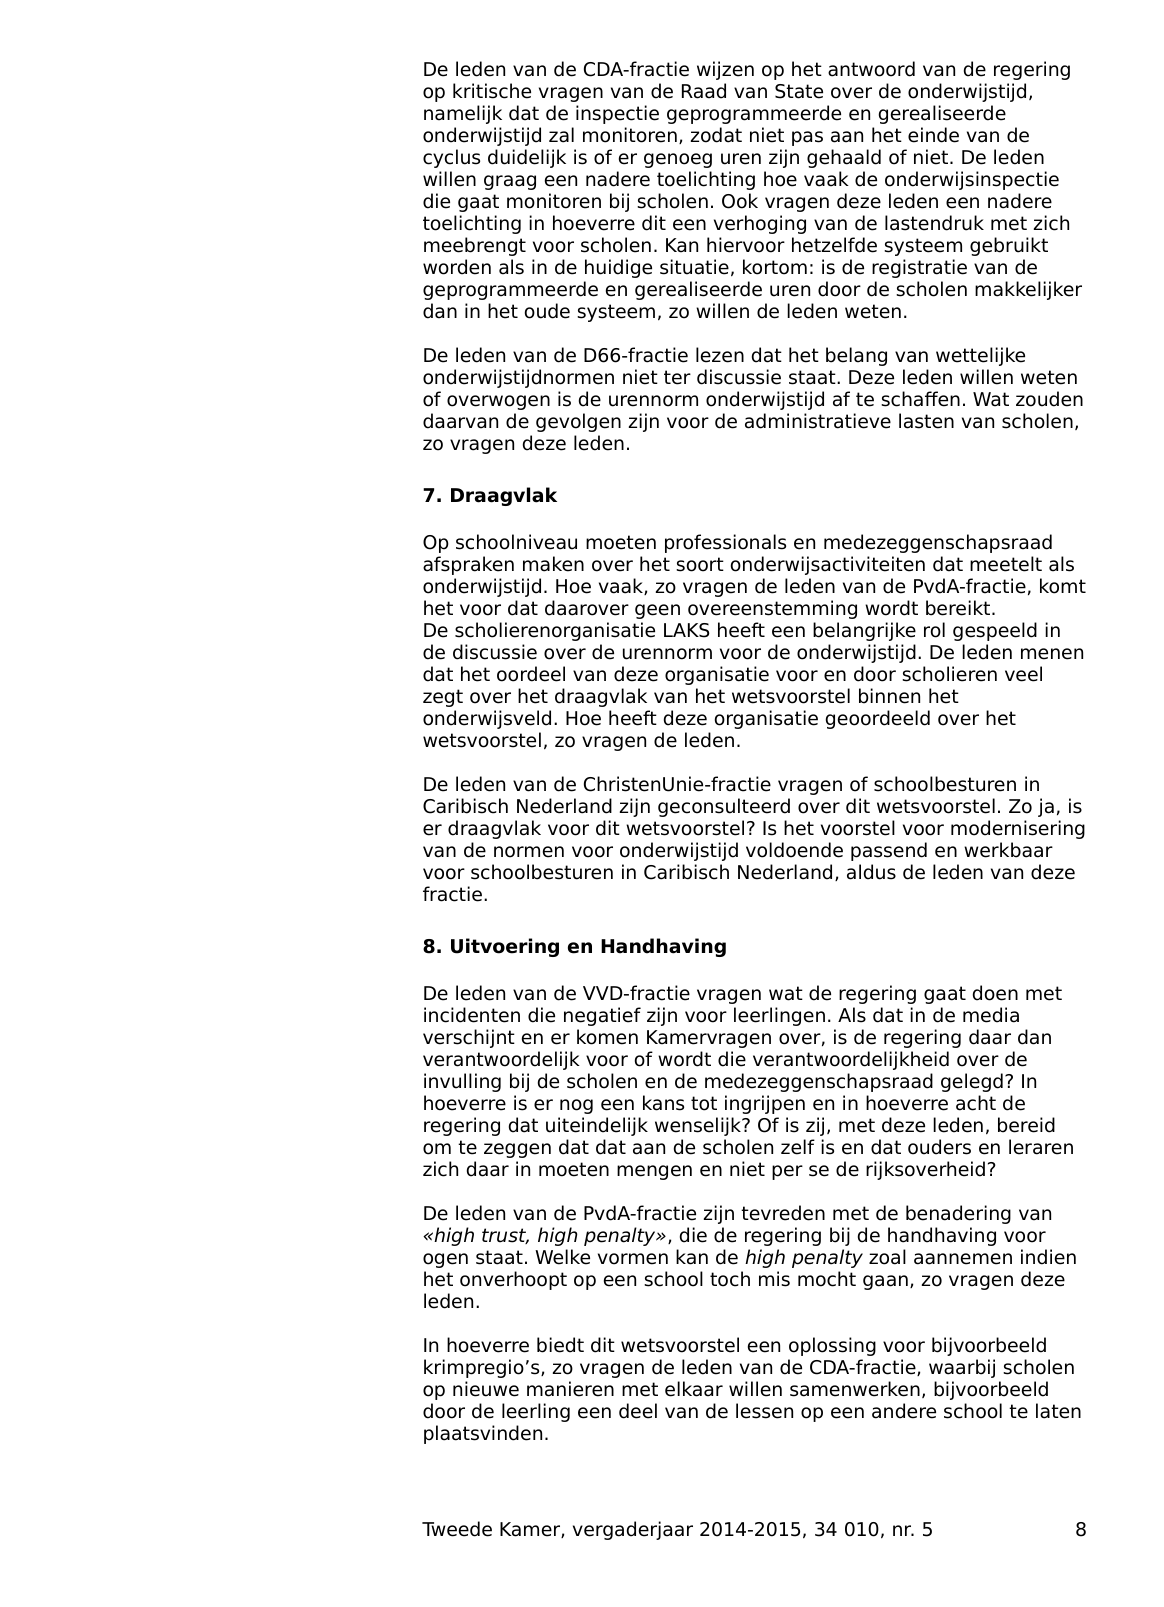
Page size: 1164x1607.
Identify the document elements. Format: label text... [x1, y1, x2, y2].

subtitle 8. Uitvoering en Handhaving [422, 936, 1087, 958]
subtitle 7. Draagvlak [422, 485, 1087, 507]
text De leden van de VVD-fractie vragen wat de regering gaat doen met incidenten die negatief zijn voor leerlingen. Als dat in de media verschijnt en er komen Kamervragen over, is de regering daar dan verantwoordelijk voor of wordt die verantwoordelijkheid over de invulling bij de scholen en de medezeggenschapsraad gelegd? In hoeverre is er nog een kans tot ingrijpen en in hoeverre acht de regering dat uiteindelijk wenselijk? Of is zij, met deze leden, bereid om te zeggen dat dat aan de scholen zelf is en dat ouders en leraren zich daar in moeten mengen en niet per se de rijksoverheid? [422, 983, 1087, 1181]
text Op schoolniveau moeten professionals en medezeggenschapsraad afspraken maken over het soort onderwijsactiviteiten dat meetelt als onderwijstijd. Hoe vaak, zo vragen de leden van de PvdA-fractie, komt het voor dat daarover geen overeenstemming wordt bereikt. [422, 532, 1087, 620]
text De leden van de CDA-fractie wijzen op het antwoord van de regering op kritische vragen van de Raad van State over de onderwijstijd, namelijk dat de inspectie geprogrammeerde en gerealiseerde onderwijstijd zal monitoren, zodat niet pas aan het einde van de cyclus duidelijk is of er genoeg uren zijn gehaald of niet. De leden willen graag een nadere toelichting hoe vaak de onderwijsinspectie die gaat monitoren bij scholen. Ook vragen deze leden een nadere toelichting in hoeverre dit een verhoging van de lastendruk met zich meebrengt voor scholen. Kan hiervoor hetzelfde systeem gebruikt worden als in de huidige situatie, kortom: is de registratie van de geprogrammeerde en gerealiseerde uren door de scholen makkelijker dan in het oude systeem, zo willen de leden weten. [422, 59, 1087, 323]
text In hoeverre biedt dit wetsvoorstel een oplossing voor bijvoorbeeld krimpregio’s, zo vragen de leden van de CDA-fractie, waarbij scholen op nieuwe manieren met elkaar willen samenwerken, bijvoorbeeld door de leerling een deel van de lessen op een andere school te laten plaatsvinden. [422, 1335, 1087, 1445]
text De leden van de PvdA-fractie zijn tevreden met de benadering van «high trust, high penalty», die de regering bij de handhaving voor ogen staat. Welke vormen kan de high penalty zoal aannemen indien het onverhoopt op een school toch mis mocht gaan, zo vragen deze leden. [422, 1203, 1087, 1313]
text De scholierenorganisatie LAKS heeft een belangrijke rol gespeeld in de discussie over de urennorm voor de onderwijstijd. De leden menen dat het oordeel van deze organisatie voor en door scholieren veel zegt over het draagvlak van het wetsvoorstel binnen het onderwijsveld. Hoe heeft deze organisatie geoordeeld over het wetsvoorstel, zo vragen de leden. [422, 620, 1087, 752]
text De leden van de ChristenUnie-fractie vragen of schoolbesturen in Caribisch Nederland zijn geconsulteerd over dit wetsvoorstel. Zo ja, is er draagvlak voor dit wetsvoorstel? Is het voorstel voor modernisering van de normen voor onderwijstijd voldoende passend en werkbaar voor schoolbesturen in Caribisch Nederland, aldus de leden van deze fractie. [422, 774, 1087, 906]
text De leden van de D66-fractie lezen dat het belang van wettelijke onderwijstijdnormen niet ter discussie staat. Deze leden willen weten of overwogen is de urennorm onderwijstijd af te schaffen. Wat zouden daarvan de gevolgen zijn voor de administratieve lasten van scholen, zo vragen deze leden. [422, 345, 1087, 455]
